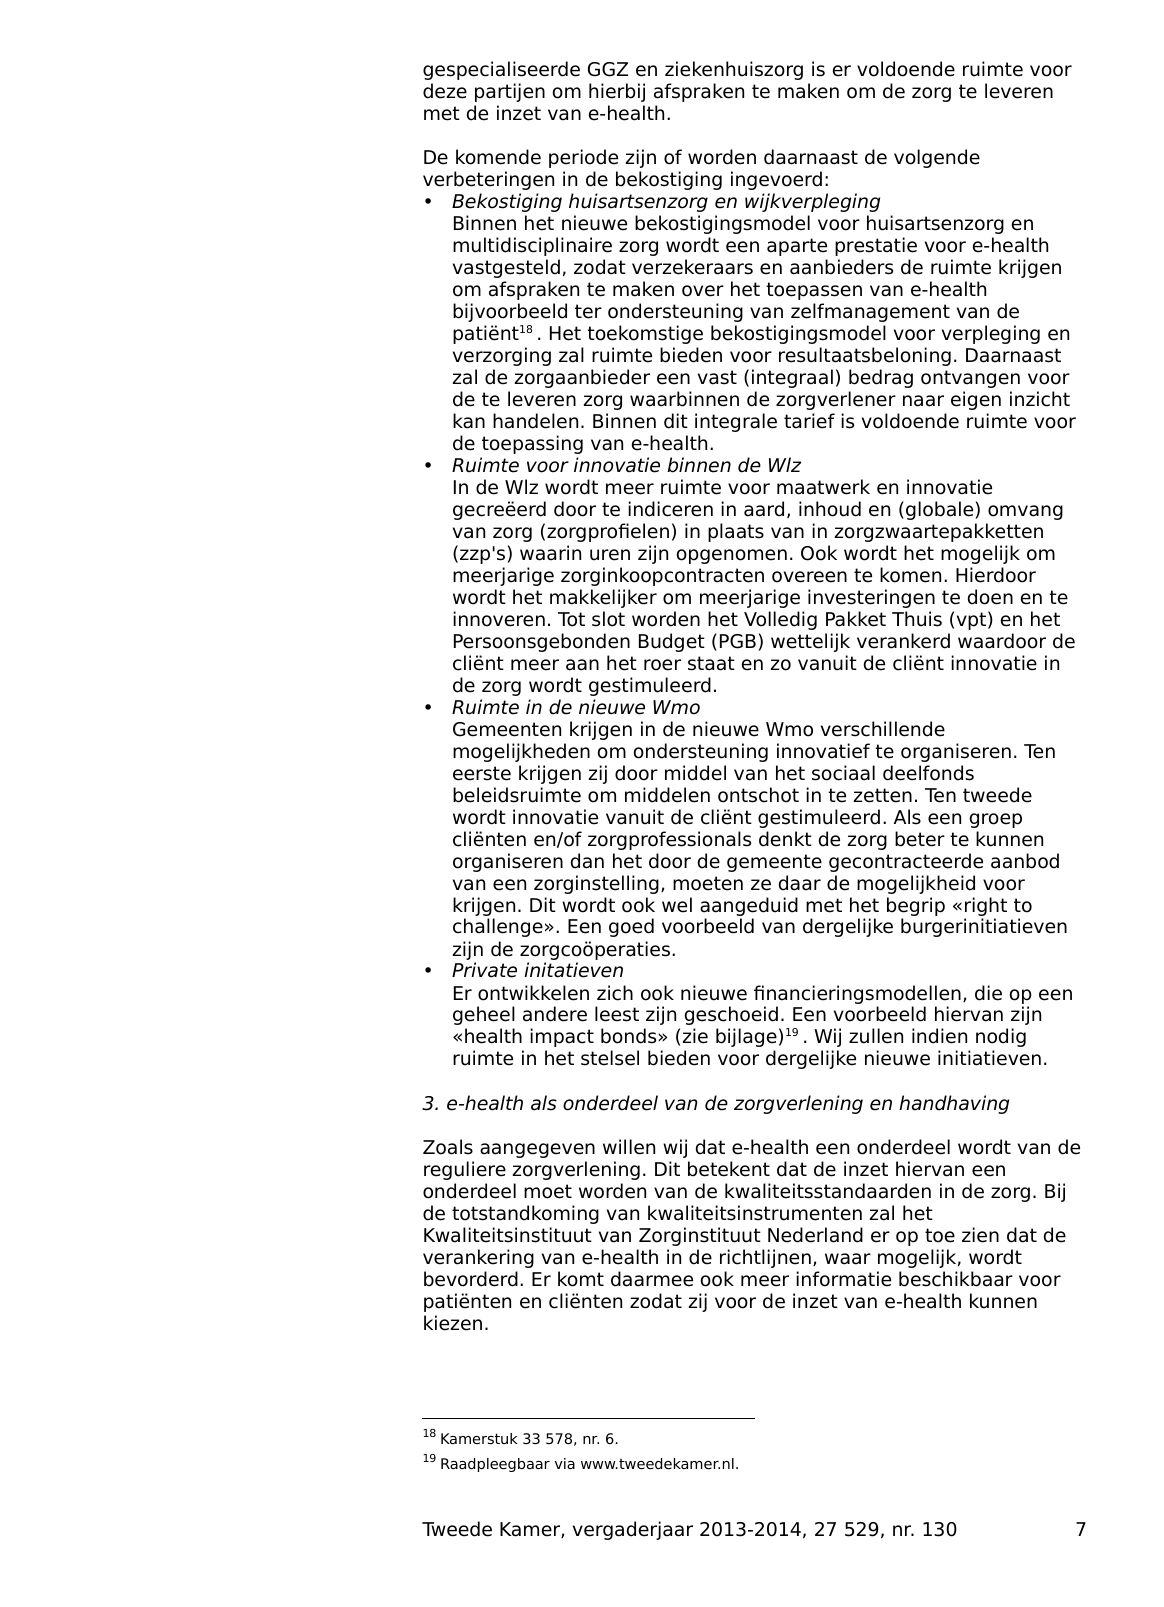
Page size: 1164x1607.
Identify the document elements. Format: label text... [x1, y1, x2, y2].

text • Ruimte in de nieuwe Wmo [422, 697, 1087, 719]
text Gemeenten krijgen in de nieuwe Wmo verschillende mogelijkheden om ondersteuning innovatief te organiseren. Ten eerste krijgen zij door middel van het sociaal deelfonds beleidsruimte om middelen ontschot in te zetten. Ten tweede wordt innovatie vanuit de cliënt gestimuleerd. Als een groep cliënten en/of zorgprofessionals denkt de zorg beter te kunnen organiseren dan het door de gemeente gecontracteerde aanbod van een zorginstelling, moeten ze daar de mogelijkheid voor krijgen. Dit wordt ook wel aangeduid met het begrip «right to challenge». Een goed voorbeeld van dergelijke burgerinitiatieven zijn de zorgcoöperaties. [452, 719, 1087, 960]
text • Ruimte voor innovatie binnen de Wlz [422, 455, 1087, 477]
text • Private initatieven [422, 960, 1087, 982]
text Kamerstuk 33 578, nr. 6. [422, 1427, 1087, 1449]
text Binnen het nieuwe bekostigingsmodel voor huisartsenzorg en multidisciplinaire zorg wordt een aparte prestatie voor e-health vastgesteld, zodat verzekeraars en aanbieders de ruimte krijgen om afspraken te maken over het toepassen van e-health bijvoorbeeld ter ondersteuning van zelfmanagement van de patiënt. Het toekomstige bekostigingsmodel voor verpleging en verzorging zal ruimte bieden voor resultaatsbeloning. Daarnaast zal de zorgaanbieder een vast (integraal) bedrag ontvangen voor de te leveren zorg waarbinnen de zorgverlener naar eigen inzicht kan handelen. Binnen dit integrale tarief is voldoende ruimte voor de toepassing van e-health. [452, 213, 1087, 455]
text Zoals aangegeven willen wij dat e-health een onderdeel wordt van de reguliere zorgverlening. Dit betekent dat de inzet hiervan een onderdeel moet worden van de kwaliteitsstandaarden in de zorg. Bij de totstandkoming van kwaliteitsinstrumenten zal het Kwaliteitsinstituut van Zorginstituut Nederland er op toe zien dat de verankering van e-health in de richtlijnen, waar mogelijk, wordt bevorderd. Er komt daarmee ook meer informatie beschikbaar voor patiënten en cliënten zodat zij voor de inzet van e-health kunnen kiezen. [422, 1137, 1087, 1334]
text Er ontwikkelen zich ook nieuwe financieringsmodellen, die op een geheel andere leest zijn geschoeid. Een voorbeeld hiervan zijn «health impact bonds» (zie bijlage). Wij zullen indien nodig ruimte in het stelsel bieden voor dergelijke nieuwe initiatieven. [452, 982, 1087, 1070]
text De komende periode zijn of worden daarnaast de volgende verbeteringen in de bekostiging ingevoerd: [422, 147, 1087, 191]
subtitle 3. e-health als onderdeel van de zorgverlening en handhaving [422, 1092, 1087, 1114]
text In de Wlz wordt meer ruimte voor maatwerk en innovatie gecreëerd door te indiceren in aard, inhoud en (globale) omvang van zorg (zorgprofielen) in plaats van in zorgzwaartepakketten (zzp's) waarin uren zijn opgenomen. Ook wordt het mogelijk om meerjarige zorginkoopcontracten overeen te komen. Hierdoor wordt het makkelijker om meerjarige investeringen te doen en te innoveren. Tot slot worden het Volledig Pakket Thuis (vpt) en het Persoonsgebonden Budget (PGB) wettelijk verankerd waardoor de cliënt meer aan het roer staat en zo vanuit de cliënt innovatie in de zorg wordt gestimuleerd. [452, 477, 1087, 697]
text gespecialiseerde GGZ en ziekenhuiszorg is er voldoende ruimte voor deze partijen om hierbij afspraken te maken om de zorg te leveren met de inzet van e-health. [422, 59, 1087, 125]
text Raadpleegbaar via www.tweedekamer.nl. [422, 1452, 1087, 1474]
text • Bekostiging huisartsenzorg en wijkverpleging [422, 191, 1087, 213]
